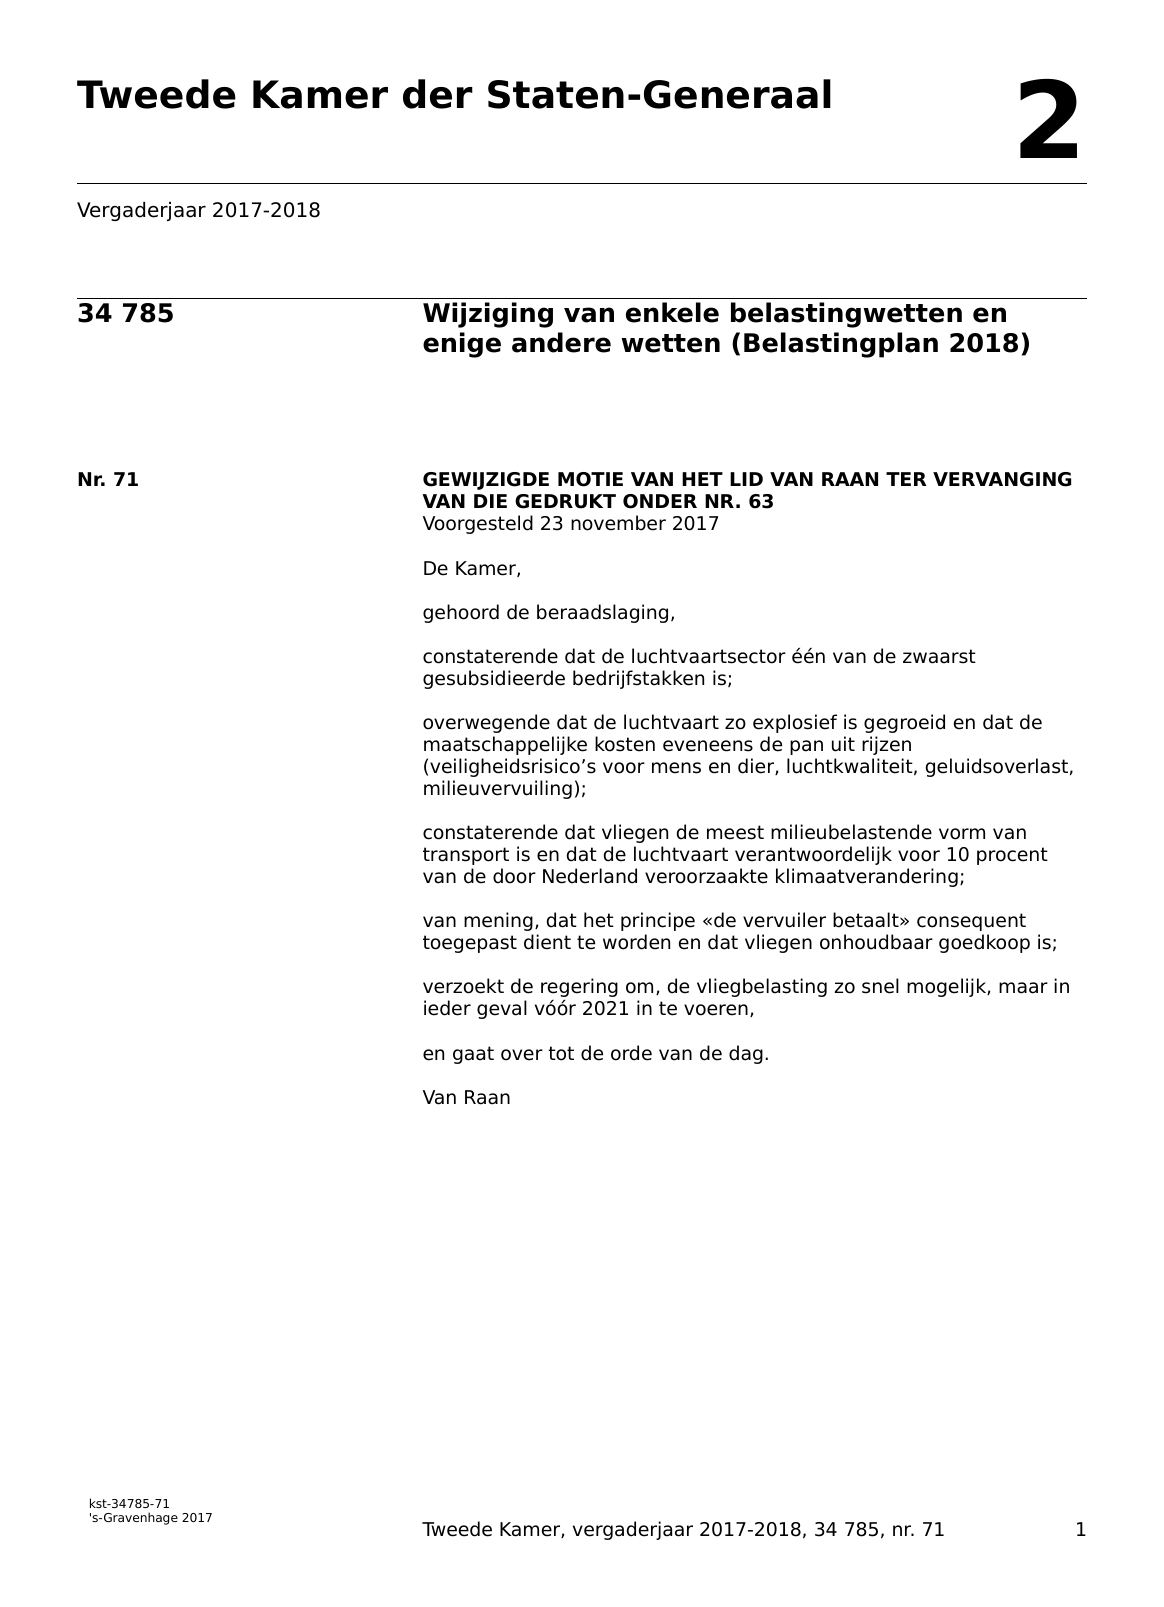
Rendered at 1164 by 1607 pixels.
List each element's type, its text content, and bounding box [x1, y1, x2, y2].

subtitle 34 785 Wijziging van enkele belastingwetten en enige andere wetten (Belastingplan 2018) [77, 299, 1087, 358]
table_header Tweede Kamer der Staten-Generaal [77, 59, 886, 183]
text Van Raan [422, 1087, 1087, 1109]
text De Kamer, [422, 557, 1087, 579]
text kst-34785-71 [88, 1497, 323, 1511]
text overwegende dat de luchtvaart zo explosief is gegroeid en dat de maatschappelijke kosten eveneens de pan uit rijzen (veiligheidsrisico’s voor mens en dier, luchtkwaliteit, geluidsoverlast, milieuvervuiling); [422, 712, 1087, 800]
text constaterende dat de luchtvaartsector één van de zwaarst gesubsidieerde bedrijfstakken is; [422, 646, 1087, 690]
table_header 2 [886, 59, 1087, 183]
text 's-Gravenhage 2017 [88, 1511, 323, 1525]
text verzoekt de regering om, de vliegbelasting zo snel mogelijk, maar in ieder geval vóór 2021 in te voeren, [422, 976, 1087, 1020]
subtitle Nr. 71 GEWIJZIGDE MOTIE VAN HET LID VAN RAAN TER VERVANGING VAN DIE GEDRUKT ONDER NR. 63 [77, 469, 1087, 513]
table_cell Vergaderjaar 2017-2018 [77, 184, 1087, 298]
text Voorgesteld 23 november 2017 [422, 513, 1087, 535]
text van mening, dat het principe «de vervuiler betaalt» consequent toegepast dient te worden en dat vliegen onhoudbaar goedkoop is; [422, 910, 1087, 954]
text constaterende dat vliegen de meest milieubelastende vorm van transport is en dat de luchtvaart verantwoordelijk voor 10 procent van de door Nederland veroorzaakte klimaatverandering; [422, 822, 1087, 888]
text en gaat over tot de orde van de dag. [422, 1042, 1087, 1064]
text gehoord de beraadslaging, [422, 602, 1087, 624]
